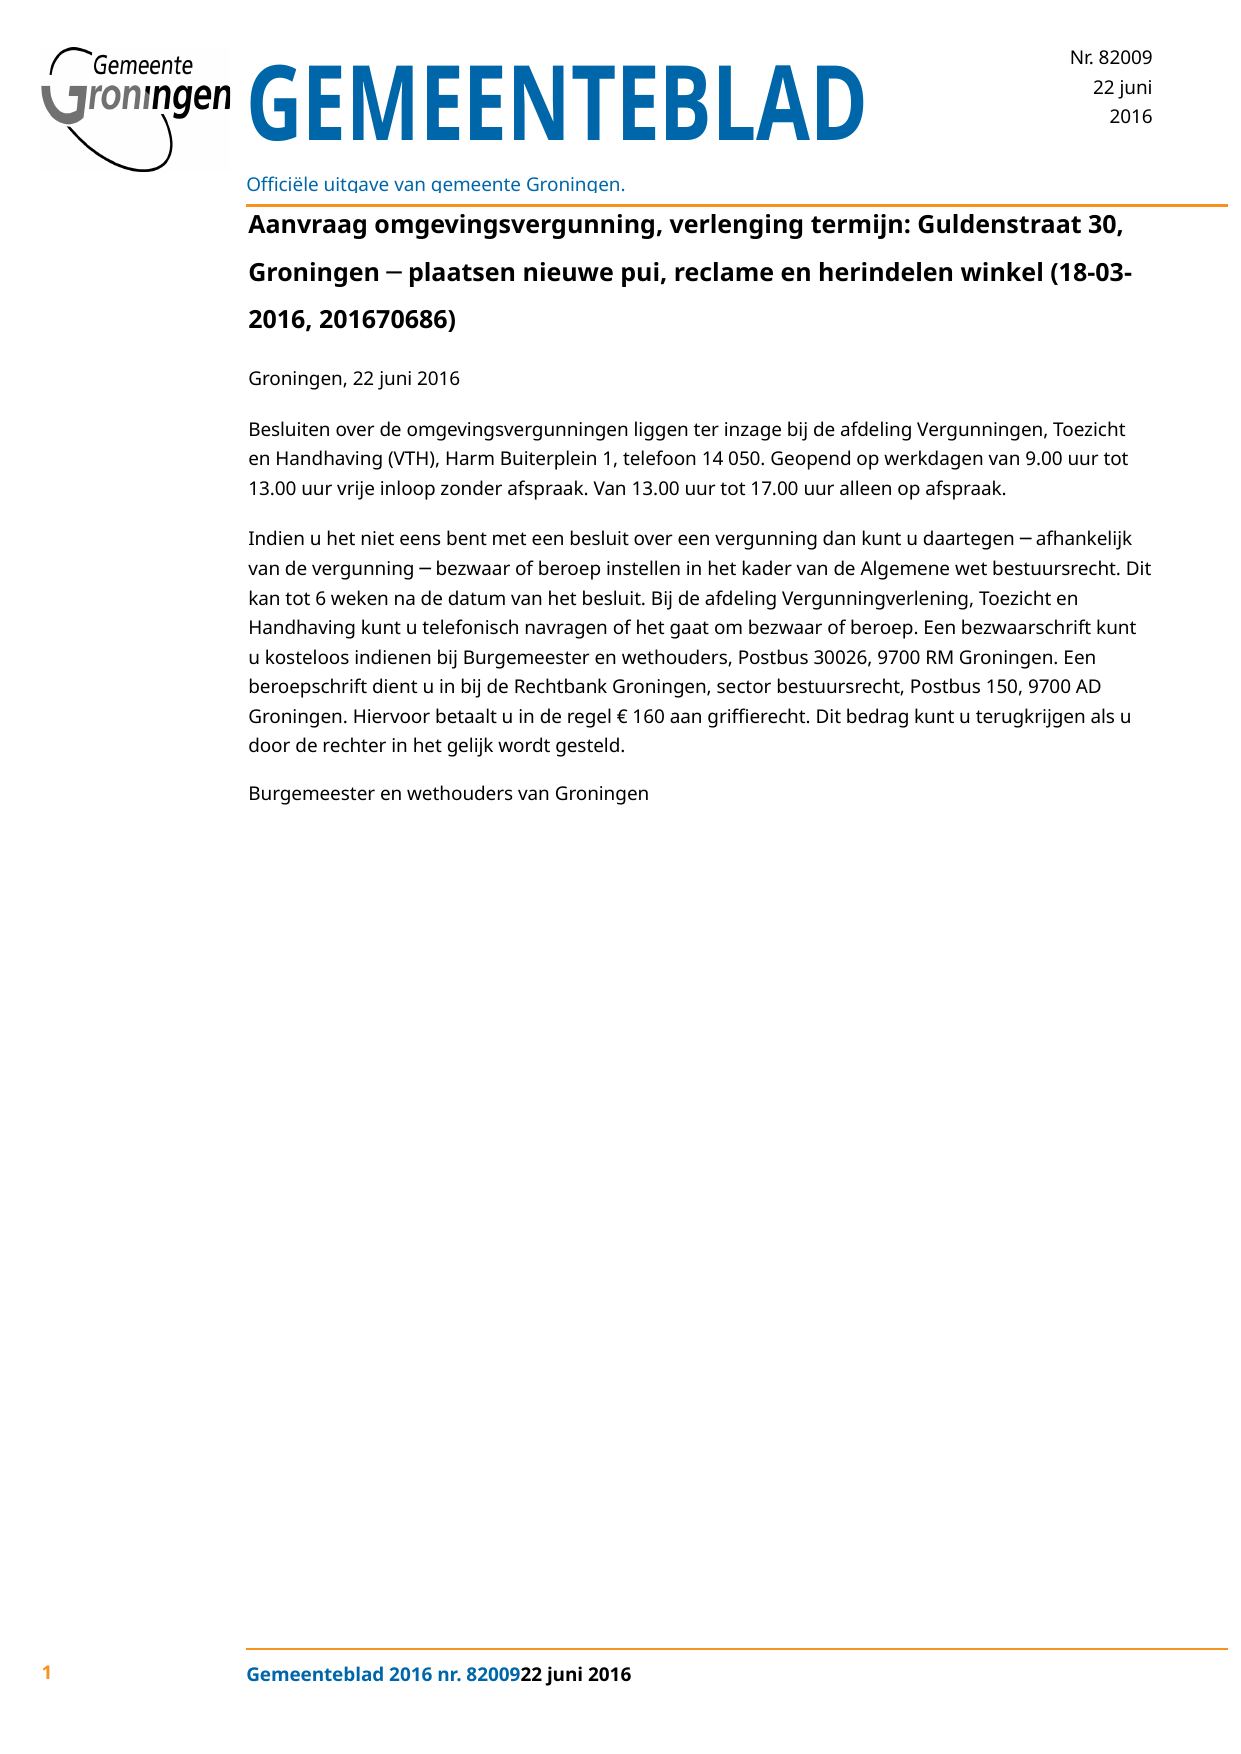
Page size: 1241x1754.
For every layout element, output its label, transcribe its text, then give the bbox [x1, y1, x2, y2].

text Burgemeester en wethouders van Groningen [248, 780, 1152, 806]
picture [41, 47, 231, 172]
text Aanvraag omgevingsvergunning, verlenging termijn: Guldenstraat 30, Groningen ─ plaatsen nieuwe pui, reclame en herindelen winkel (18-03-2016, 201670686) [248, 207, 1152, 336]
text Besluiten over de omgevingsvergunningen liggen ter inzage bij de afdeling Vergunningen, Toezicht en Handhaving (VTH), Harm Buiterplein 1, telefoon 14 050. Geopend op werkdagen van 9.00 uur tot 13.00 uur vrije inloop zonder afspraak. Van 13.00 uur tot 17.00 uur alleen op afspraak. [248, 416, 1152, 501]
text Groningen, 22 juni 2016 [248, 366, 1152, 391]
text Indien u het niet eens bent met een besluit over een vergunning dan kunt u daartegen ─ afhankelijk van de vergunning ─ bezwaar of beroep instellen in het kader van de Algemene wet bestuursrecht. Dit kan tot 6 weken na de datum van het besluit. Bij de afdeling Vergunningverlening, Toezicht en Handhaving kunt u telefonisch navragen of het gaat om bezwaar of beroep. Een bezwaarschrift kunt u kosteloos indienen bij Burgemeester en wethouders, Postbus 30026, 9700 RM Groningen. Een beroepschrift dient u in bij de Rechtbank Groningen, sector bestuursrecht, Postbus 150, 9700 AD Groningen. Hiervoor betaalt u in de regel € 160 aan griffierecht. Dit bedrag kunt u terugkrijgen als u door de rechter in het gelijk wordt gesteld. [248, 526, 1152, 758]
